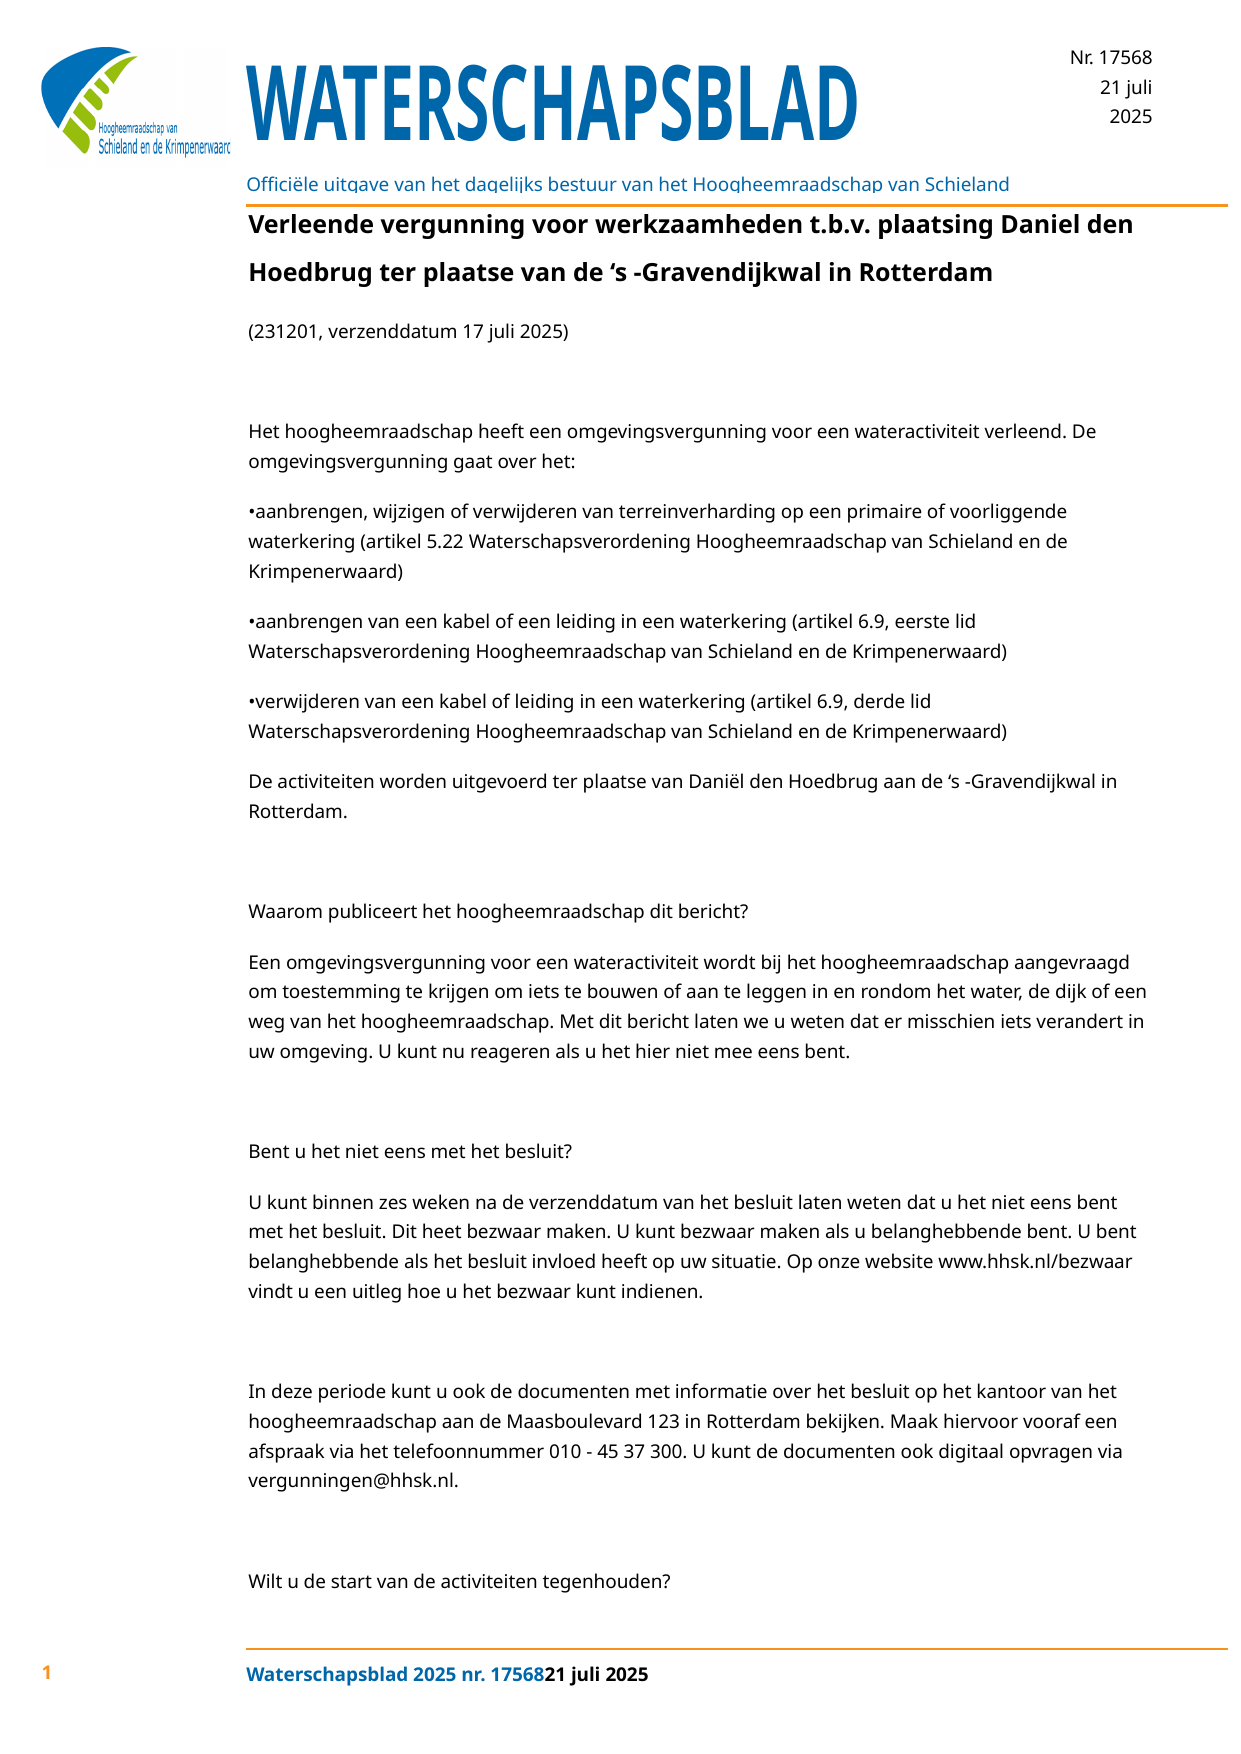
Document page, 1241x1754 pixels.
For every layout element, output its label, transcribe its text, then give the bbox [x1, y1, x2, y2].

picture [41, 47, 231, 172]
text Verleende vergunning voor werkzaamheden t.b.v. plaatsing Daniel den Hoedbrug ter plaatse van de ‘s -Gravendijkwal in Rotterdam [248, 207, 1152, 288]
text Waarom publiceert het hoogheemraadschap dit bericht? [248, 899, 1152, 924]
text Wilt u de start van de activiteiten tegenhouden? [248, 1568, 1152, 1594]
text Een omgevingsvergunning voor een wateractiviteit wordt bij het hoogheemraadschap aangevraagd om toestemming te krijgen om iets te bouwen of aan te leggen in en rondom het water, de dijk of een weg van het hoogheemraadschap. Met dit bericht laten we u weten dat er misschien iets verandert in uw omgeving. U kunt nu reageren als u het hier niet mee eens bent. [248, 949, 1152, 1064]
text De activiteiten worden uitgevoerd ter plaatse van Daniël den Hoedbrug aan de ‘s -Gravendijkwal in Rotterdam. [248, 768, 1152, 824]
text •aanbrengen, wijzigen of verwijderen van terreinverharding op een primaire of voorliggende waterkering (artikel 5.22 Waterschapsverordening Hoogheemraadschap van Schieland en de Krimpenerwaard) [248, 499, 1152, 584]
text U kunt binnen zes weken na de verzenddatum van het besluit laten weten dat u het niet eens bent met het besluit. Dit heet bezwaar maken. U kunt bezwaar maken als u belanghebbende bent. U bent belanghebbende als het besluit invloed heeft op uw situatie. Op onze website www.hhsk.nl/bezwaar vindt u een uitleg hoe u het bezwaar kunt indienen. [248, 1189, 1152, 1304]
text Bent u het niet eens met het besluit? [248, 1139, 1152, 1164]
text Het hoogheemraadschap heeft een omgevingsvergunning voor een wateractiviteit verleend. De omgevingsvergunning gaat over het: [248, 419, 1152, 474]
text In deze periode kunt u ook de documenten met informatie over het besluit op het kantoor van het hoogheemraadschap aan de Maasboulevard 123 in Rotterdam bekijken. Maak hiervoor vooraf een afspraak via het telefoonnummer 010 - 45 37 300. U kunt de documenten ook digitaal opvragen via vergunningen@hhsk.nl. [248, 1379, 1152, 1493]
text •aanbrengen van een kabel of een leiding in een waterkering (artikel 6.9, eerste lid Waterschapsverordening Hoogheemraadschap van Schieland en de Krimpenerwaard) [248, 608, 1152, 664]
text (231201, verzenddatum 17 juli 2025) [248, 318, 1152, 344]
text •verwijderen van een kabel of leiding in een waterkering (artikel 6.9, derde lid Waterschapsverordening Hoogheemraadschap van Schieland en de Krimpenerwaard) [248, 688, 1152, 744]
